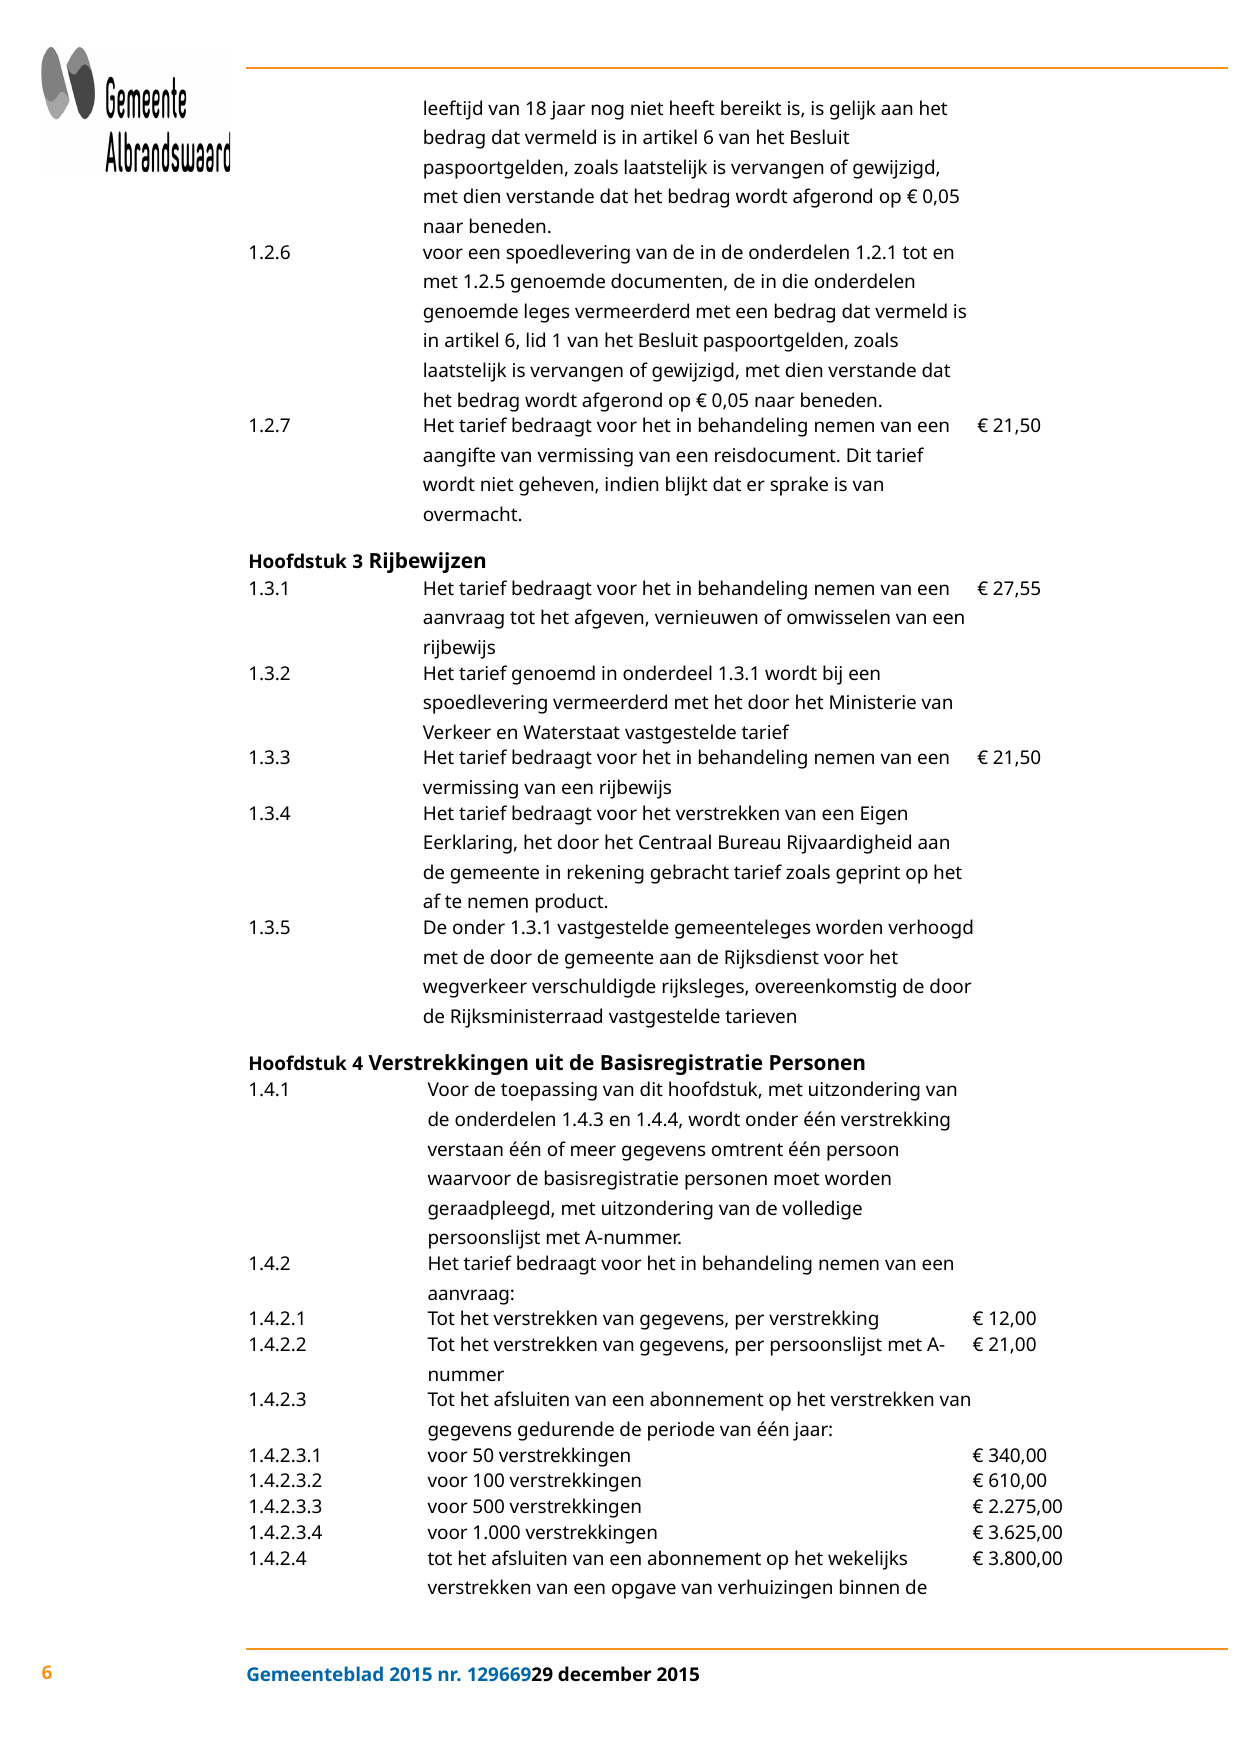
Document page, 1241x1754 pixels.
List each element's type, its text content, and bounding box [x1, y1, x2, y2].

table_cell voor 500 verstrekkingen [427, 1494, 972, 1519]
table_cell 1.4.2 [248, 1250, 427, 1306]
table_cell Het tarief genoemd in onderdeel 1.3.1 wordt bij een spoedlevering vermeerderd met het door het Ministerie van Verkeer en Waterstaat vastgestelde tarief [423, 660, 977, 744]
table_cell leeftijd van 18 jaar nog niet heeft bereikt is, is gelijk aan het bedrag dat vermeld is in artikel 6 van het Besluit paspoortgelden, zoals laatstelijk is vervangen of gewijzigd, met dien verstande dat het bedrag wordt afgerond op € 0,05 naar beneden. [423, 95, 977, 239]
table_cell Het tarief bedraagt voor het in behandeling nemen van een aangifte van vermissing van een reisdocument. Dit tarief wordt niet geheven, indien blijkt dat er sprake is van overmacht. [423, 413, 977, 527]
table_cell € 2.275,00 [973, 1494, 1152, 1519]
table_cell [973, 1387, 1152, 1442]
table_cell De onder 1.3.1 vastgestelde gemeenteleges worden verhoogd met de door de gemeente aan de Rijksdienst voor het wegverkeer verschuldigde rijksleges, overeenkomstig de door de Rijksministerraad vastgestelde tarieven [423, 914, 977, 1029]
table_cell 1.3.4 [248, 800, 423, 914]
table_header Voor de toepassing van dit hoofdstuk, met uitzondering van de onderdelen 1.4.3 en 1.4.4, wordt onder één verstrekking verstaan één of meer gegevens omtrent één persoon waarvoor de basisregistratie personen moet worden geraadpleegd, met uitzondering van de volledige persoonslijst met A-nummer. [427, 1077, 972, 1250]
table_cell 1.3.2 [248, 660, 423, 744]
table_cell € 3.800,00 [973, 1545, 1152, 1600]
table_cell 1.4.2.1 [248, 1306, 427, 1331]
picture [41, 47, 231, 172]
table_cell € 12,00 [973, 1306, 1152, 1331]
table_header 1.4.1 [248, 1077, 427, 1250]
text Hoofdstuk 4 Verstrekkingen uit de Basisregistratie Personen [248, 1048, 1152, 1077]
table_cell 1.4.2.3 [248, 1387, 427, 1442]
table_cell 1.4.2.3.3 [248, 1494, 427, 1519]
table_cell voor 50 verstrekkingen [427, 1442, 972, 1468]
table_cell € 21,50 [977, 745, 1152, 800]
table_cell 1.4.2.4 [248, 1545, 427, 1600]
table_header € 27,55 [977, 575, 1152, 660]
table_header Het tarief bedraagt voor het in behandeling nemen van een aanvraag tot het afgeven, vernieuwen of omwisselen van een rijbewijs [423, 575, 977, 660]
table_cell 1.4.2.3.4 [248, 1519, 427, 1545]
table_cell Het tarief bedraagt voor het in behandeling nemen van een vermissing van een rijbewijs [423, 745, 977, 800]
table_cell tot het afsluiten van een abonnement op het wekelijks verstrekken van een opgave van verhuizingen binnen de [427, 1545, 972, 1600]
table_cell 1.3.5 [248, 914, 423, 1029]
table_cell 1.2.6 [248, 239, 423, 412]
table_cell Het tarief bedraagt voor het in behandeling nemen van een aanvraag: [427, 1250, 972, 1306]
table_cell € 21,00 [973, 1331, 1152, 1387]
table_cell Tot het verstrekken van gegevens, per persoonslijst met A-nummer [427, 1331, 972, 1387]
table_cell € 21,50 [977, 413, 1152, 527]
table_cell 1.2.7 [248, 413, 423, 527]
table_cell [977, 914, 1152, 1029]
table_cell [248, 95, 423, 239]
table_cell voor een spoedlevering van de in de onderdelen 1.2.1 tot en met 1.2.5 genoemde documenten, de in die onderdelen genoemde leges vermeerderd met een bedrag dat vermeld is in artikel 6, lid 1 van het Besluit paspoortgelden, zoals laatstelijk is vervangen of gewijzigd, met dien verstande dat het bedrag wordt afgerond op € 0,05 naar beneden. [423, 239, 977, 412]
table_cell [977, 800, 1152, 914]
table_cell 1.4.2.2 [248, 1331, 427, 1387]
table_header 1.3.1 [248, 575, 423, 660]
table_cell € 340,00 [973, 1442, 1152, 1468]
table_cell 1.4.2.3.1 [248, 1442, 427, 1468]
table_cell [977, 95, 1152, 239]
table_cell € 610,00 [973, 1468, 1152, 1493]
table_cell Tot het verstrekken van gegevens, per verstrekking [427, 1306, 972, 1331]
table_cell voor 1.000 verstrekkingen [427, 1519, 972, 1545]
table_cell € 3.625,00 [973, 1519, 1152, 1545]
text Hoofdstuk 3 Rijbewijzen [248, 546, 1152, 575]
table_cell 1.4.2.3.2 [248, 1468, 427, 1493]
table_cell [977, 239, 1152, 412]
table_cell voor 100 verstrekkingen [427, 1468, 972, 1493]
table_cell Tot het afsluiten van een abonnement op het verstrekken van gegevens gedurende de periode van één jaar: [427, 1387, 972, 1442]
table_cell 1.3.3 [248, 745, 423, 800]
table_cell [973, 1250, 1152, 1306]
table_cell Het tarief bedraagt voor het verstrekken van een Eigen Eerklaring, het door het Centraal Bureau Rijvaardigheid aan de gemeente in rekening gebracht tarief zoals geprint op het af te nemen product. [423, 800, 977, 914]
table_cell [977, 660, 1152, 744]
table_header [973, 1077, 1152, 1250]
